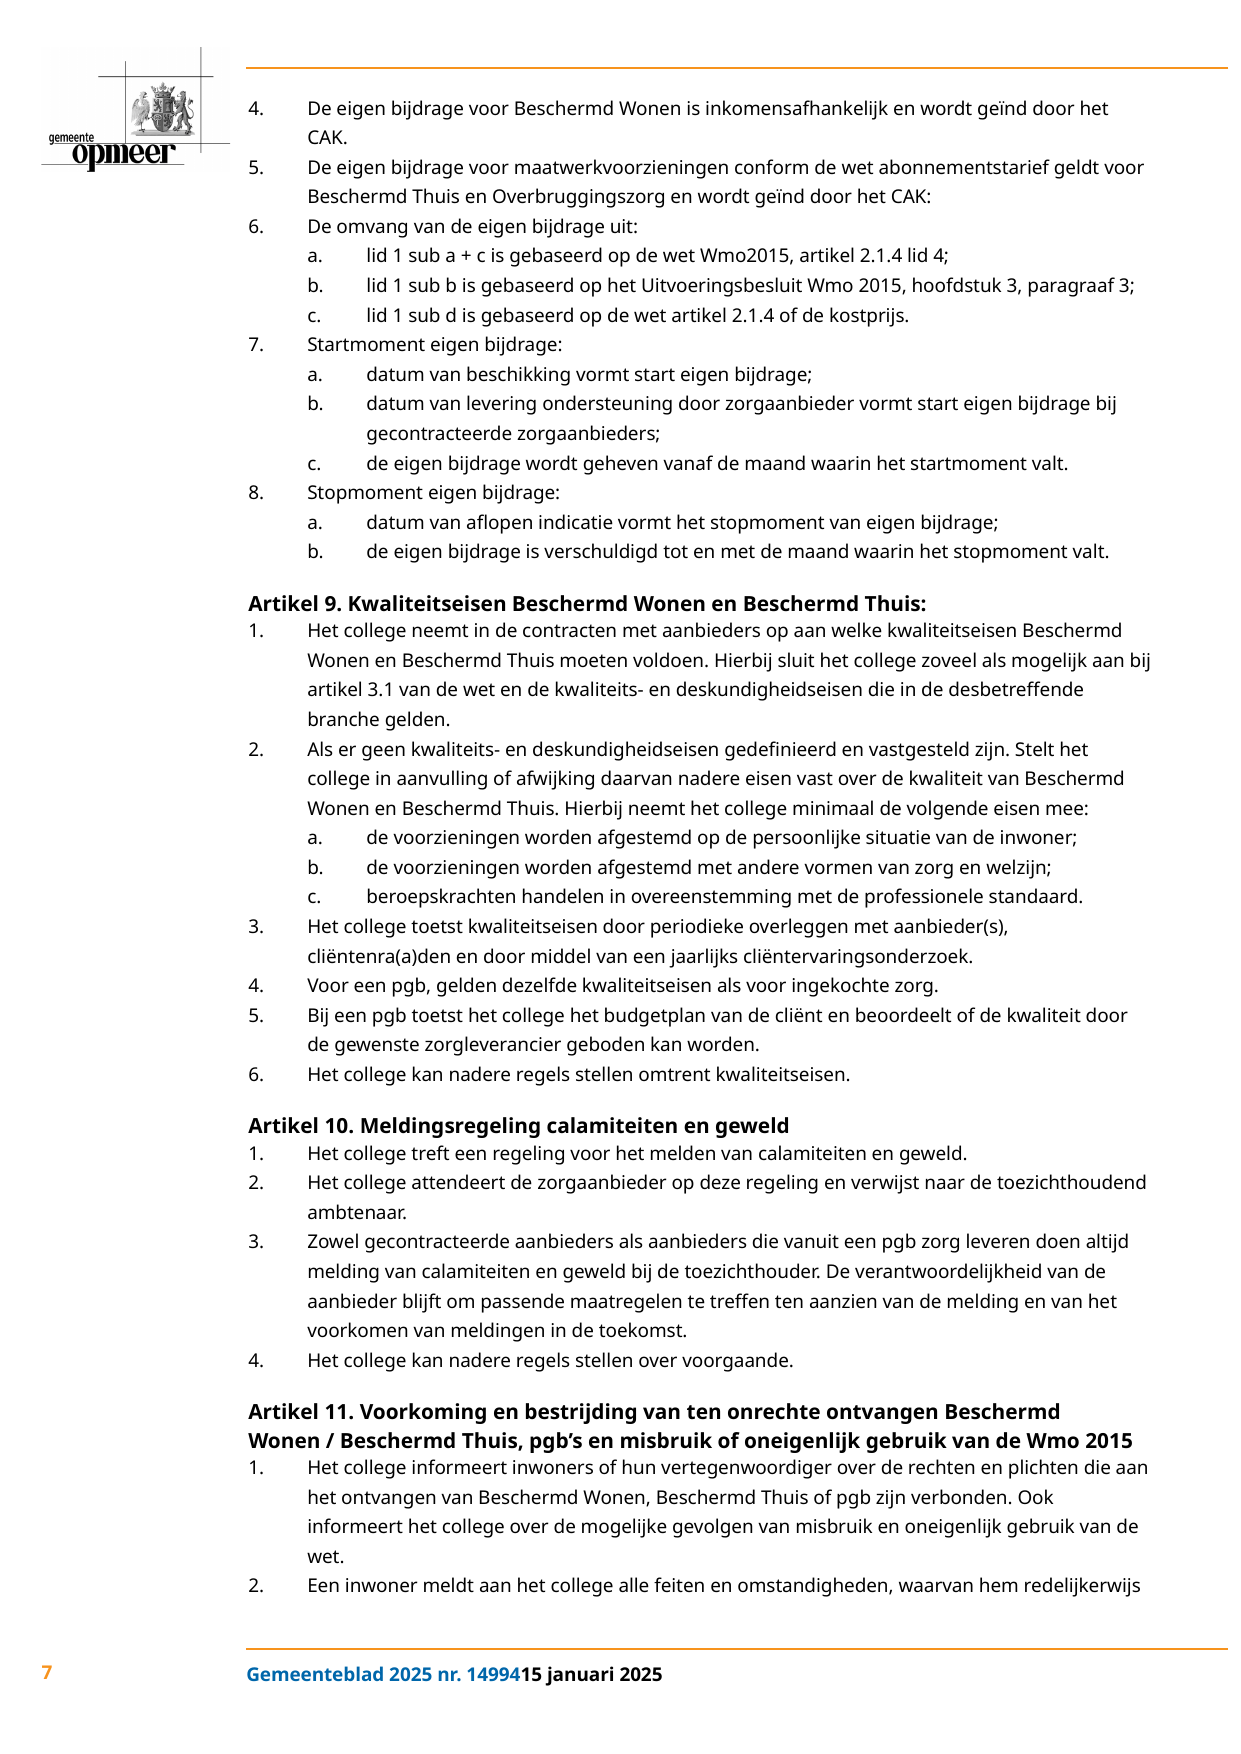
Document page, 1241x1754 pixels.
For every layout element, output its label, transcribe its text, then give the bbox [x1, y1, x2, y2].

list de voorzieningen worden afgestemd met andere vormen van zorg en welzijn; [307, 854, 1152, 880]
text Artikel 10. Meldingsregeling calamiteiten en geweld [248, 1112, 1152, 1140]
list de eigen bijdrage wordt geheven vanaf de maand waarin het startmoment valt. [307, 450, 1152, 476]
list Het college treft een regeling voor het melden van calamiteiten en geweld. [248, 1140, 1152, 1166]
list Startmoment eigen bijdrage: [248, 331, 1152, 357]
list de eigen bijdrage is verschuldigd tot en met de maand waarin het stopmoment valt. [307, 538, 1152, 564]
list de voorzieningen worden afgestemd op de persoonlijke situatie van de inwoner; [307, 824, 1152, 850]
list Zowel gecontracteerde aanbieders als aanbieders die vanuit een pgb zorg leveren doen altijd melding van calamiteiten en geweld bij de toezichthouder. De verantwoordelijkheid van de aanbieder blijft om passende maatregelen te treffen ten aanzien van de melding en van het voorkomen van meldingen in de toekomst. [248, 1229, 1152, 1343]
text Artikel 11. Voorkoming en bestrijding van ten onrechte ontvangen Beschermd Wonen / Beschermd Thuis, pgb’s en misbruik of oneigenlijk gebruik van de Wmo 2015 [248, 1397, 1152, 1454]
list Het college toetst kwaliteitseisen door periodieke overleggen met aanbieder(s), cliëntenra(a)den en door middel van een jaarlijks cliëntervaringsonderzoek. [248, 913, 1152, 968]
list Voor een pgb, gelden dezelfde kwaliteitseisen als voor ingekochte zorg. [248, 972, 1152, 998]
text Artikel 9. Kwaliteitseisen Beschermd Wonen en Beschermd Thuis: [248, 589, 1152, 617]
list datum van aflopen indicatie vormt het stopmoment van eigen bijdrage; [307, 509, 1152, 535]
picture [41, 47, 231, 172]
list Als er geen kwaliteits- en deskundigheidseisen gedefinieerd en vastgesteld zijn. Stelt het college in aanvulling of afwijking daarvan nadere eisen vast over de kwaliteit van Beschermd Wonen en Beschermd Thuis. Hierbij neemt het college minimaal de volgende eisen mee: [248, 736, 1152, 821]
list De eigen bijdrage voor maatwerkvoorzieningen conform de wet abonnementstarief geldt voor Beschermd Thuis en Overbruggingszorg en wordt geïnd door het CAK: [248, 154, 1152, 209]
list beroepskrachten handelen in overeenstemming met de professionele standaard. [307, 884, 1152, 909]
list datum van levering ondersteuning door zorgaanbieder vormt start eigen bijdrage bij gecontracteerde zorgaanbieders; [307, 391, 1152, 446]
list De omvang van de eigen bijdrage uit: [248, 213, 1152, 239]
list Bij een pgb toetst het college het budgetplan van de cliënt en beoordeelt of de kwaliteit door de gewenste zorgleverancier geboden kan worden. [248, 1002, 1152, 1057]
list Het college neemt in de contracten met aanbieders op aan welke kwaliteitseisen Beschermd Wonen en Beschermd Thuis moeten voldoen. Hierbij sluit het college zoveel als mogelijk aan bij artikel 3.1 van de wet en de kwaliteits- en deskundigheidseisen die in de desbetreffende branche gelden. [248, 617, 1152, 732]
list datum van beschikking vormt start eigen bijdrage; [307, 361, 1152, 387]
list Een inwoner meldt aan het college alle feiten en omstandigheden, waarvan hem redelijkerwijs [248, 1573, 1152, 1598]
list lid 1 sub b is gebaseerd op het Uitvoeringsbesluit Wmo 2015, hoofdstuk 3, paragraaf 3; [307, 272, 1152, 298]
list Het college kan nadere regels stellen omtrent kwaliteitseisen. [248, 1061, 1152, 1087]
list De eigen bijdrage voor Beschermd Wonen is inkomensafhankelijk en wordt geïnd door het CAK. [248, 95, 1152, 150]
list lid 1 sub a + c is gebaseerd op de wet Wmo2015, artikel 2.1.4 lid 4; [307, 243, 1152, 268]
list lid 1 sub d is gebaseerd op de wet artikel 2.1.4 of de kostprijs. [307, 302, 1152, 328]
list Stopmoment eigen bijdrage: [248, 479, 1152, 505]
list Het college attendeert de zorgaanbieder op deze regeling en verwijst naar de toezichthoudend ambtenaar. [248, 1169, 1152, 1225]
list Het college kan nadere regels stellen over voorgaande. [248, 1347, 1152, 1373]
list Het college informeert inwoners of hun vertegenwoordiger over de rechten en plichten die aan het ontvangen van Beschermd Wonen, Beschermd Thuis of pgb zijn verbonden. Ook informeert het college over de mogelijke gevolgen van misbruik en oneigenlijk gebruik van de wet. [248, 1454, 1152, 1569]
